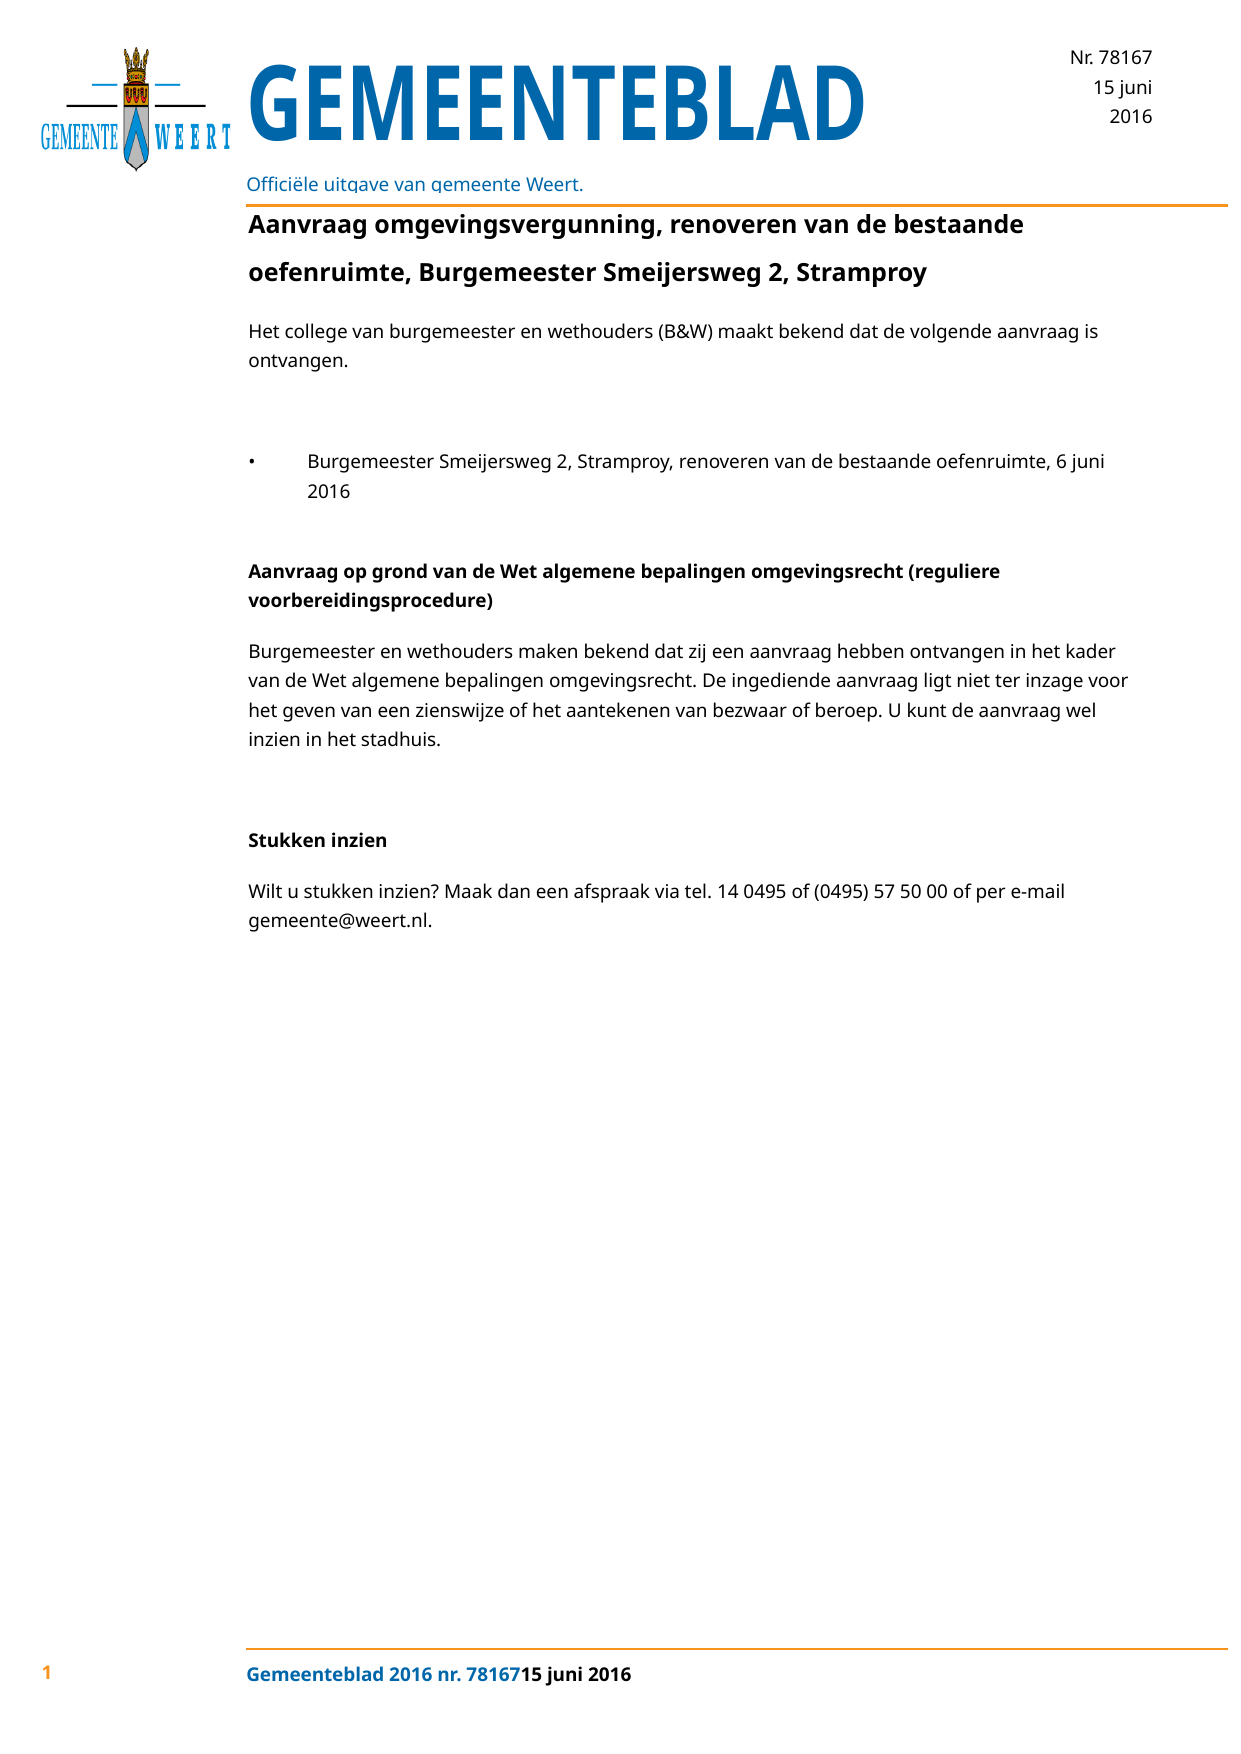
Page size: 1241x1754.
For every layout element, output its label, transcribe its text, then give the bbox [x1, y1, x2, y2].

text Aanvraag op grond van de Wet algemene bepalingen omgevingsrecht (reguliere voorbereidingsprocedure) [248, 558, 1152, 613]
list Burgemeester Smeijersweg 2, Stramproy, renoveren van de bestaande oefenruimte, 6 juni 2016 [248, 448, 1152, 504]
picture [41, 47, 231, 172]
text Het college van burgemeester en wethouders (B&W) maakt bekend dat de volgende aanvraag is ontvangen. [248, 318, 1152, 373]
text Burgemeester en wethouders maken bekend dat zij een aanvraag hebben ontvangen in het kader van de Wet algemene bepalingen omgevingsrecht. De ingediende aanvraag ligt niet ter inzage voor het geven van een zienswijze of het aantekenen van bezwaar of beroep. U kunt de aanvraag wel inzien in het stadhuis. [248, 638, 1152, 752]
text Wilt u stukken inzien? Maak dan een afspraak via tel. 14 0495 of (0495) 57 50 00 of per e-mail gemeente@weert.nl. [248, 878, 1152, 933]
text Stukken inzien [248, 827, 1152, 853]
text Aanvraag omgevingsvergunning, renoveren van de bestaande oefenruimte, Burgemeester Smeijersweg 2, Stramproy [248, 207, 1152, 288]
